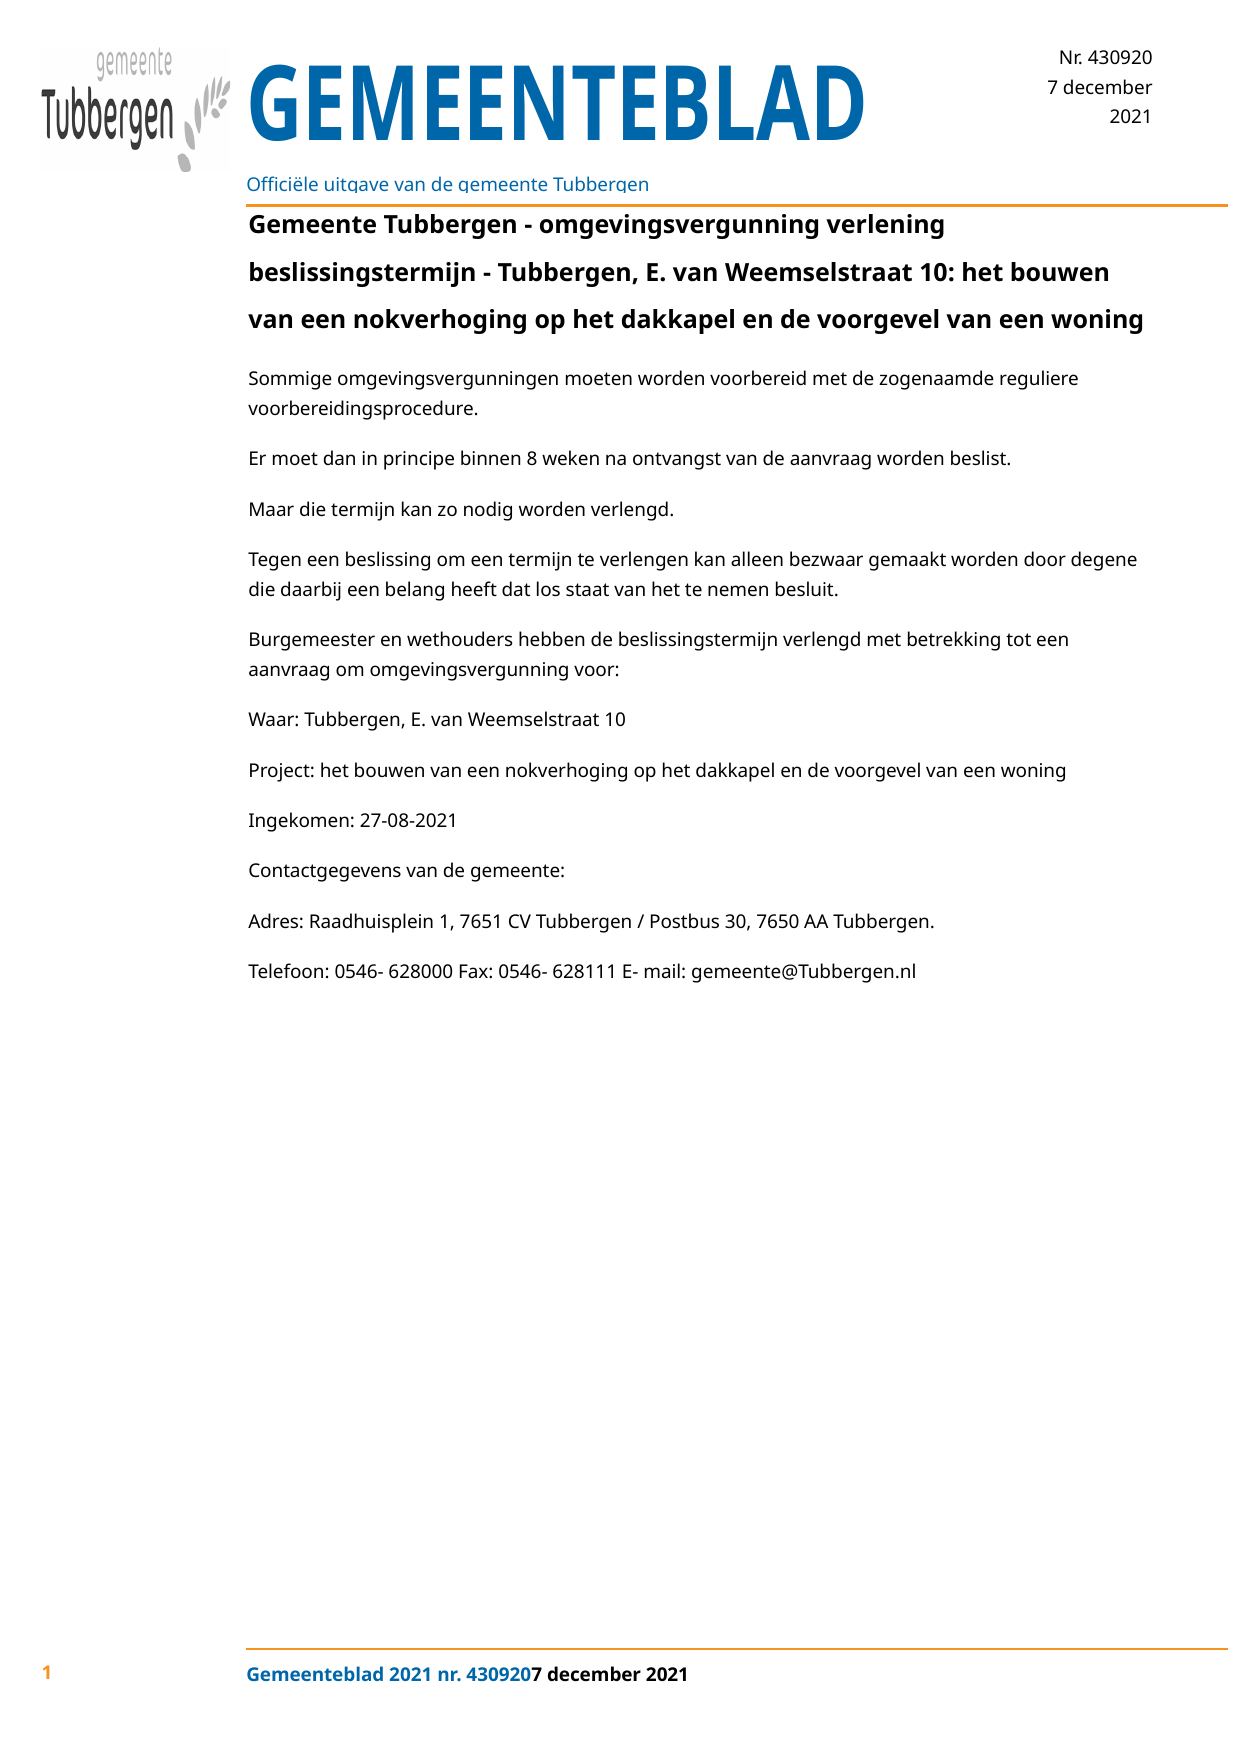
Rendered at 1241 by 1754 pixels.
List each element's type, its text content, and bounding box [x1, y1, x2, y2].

text Er moet dan in principe binnen 8 weken na ontvangst van de aanvraag worden beslist. [248, 446, 1152, 471]
text Gemeente Tubbergen - omgevingsvergunning verlening beslissingstermijn - Tubbergen, E. van Weemselstraat 10: het bouwen van een nokverhoging op het dakkapel en de voorgevel van een woning [248, 207, 1152, 336]
text Telefoon: 0546- 628000 Fax: 0546- 628111 E- mail: gemeente@Tubbergen.nl [248, 958, 1152, 984]
text Project: het bouwen van een nokverhoging op het dakkapel en de voorgevel van een woning [248, 757, 1152, 782]
text Burgemeester en wethouders hebben de beslissingstermijn verlengd met betrekking tot een aanvraag om omgevingsvergunning voor: [248, 626, 1152, 682]
text Sommige omgevingsvergunningen moeten worden voorbereid met de zogenaamde reguliere voorbereidingsprocedure. [248, 366, 1152, 421]
picture [41, 47, 231, 172]
text Waar: Tubbergen, E. van Weemselstraat 10 [248, 706, 1152, 732]
text Contactgegevens van de gemeente: [248, 858, 1152, 883]
text Tegen een beslissing om een termijn te verlengen kan alleen bezwaar gemaakt worden door degene die daarbij een belang heeft dat los staat van het te nemen besluit. [248, 546, 1152, 602]
text Ingekomen: 27-08-2021 [248, 807, 1152, 833]
text Adres: Raadhuisplein 1, 7651 CV Tubbergen / Postbus 30, 7650 AA Tubbergen. [248, 908, 1152, 934]
text Maar die termijn kan zo nodig worden verlengd. [248, 496, 1152, 522]
